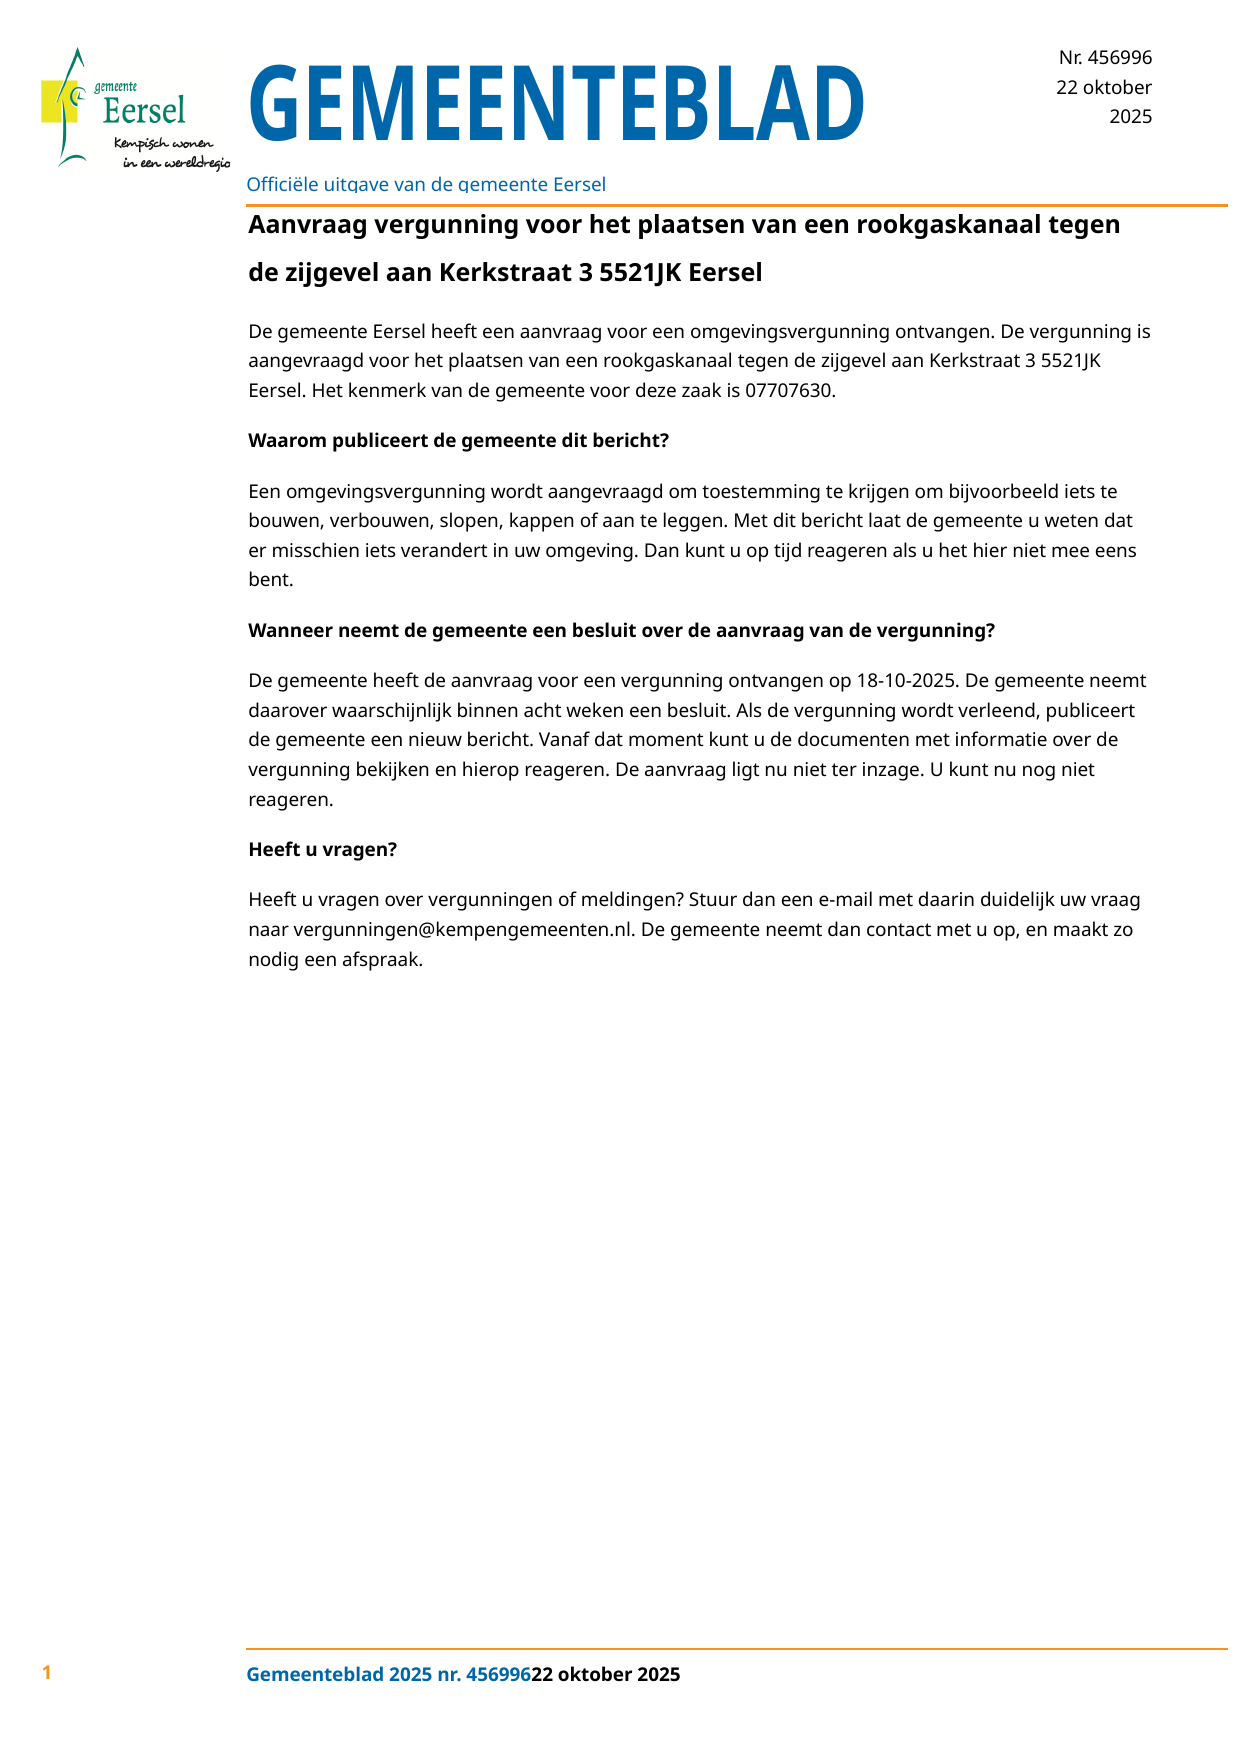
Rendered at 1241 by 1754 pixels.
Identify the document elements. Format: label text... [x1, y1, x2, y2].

picture [41, 47, 231, 172]
text De gemeente Eersel heeft een aanvraag voor een omgevingsvergunning ontvangen. De vergunning is aangevraagd voor het plaatsen van een rookgaskanaal tegen de zijgevel aan Kerkstraat 3 5521JK Eersel. Het kenmerk van de gemeente voor deze zaak is 07707630. [248, 318, 1152, 403]
text Een omgevingsvergunning wordt aangevraagd om toestemming te krijgen om bijvoorbeeld iets te bouwen, verbouwen, slopen, kappen of aan te leggen. Met dit bericht laat de gemeente u weten dat er misschien iets verandert in uw omgeving. Dan kunt u op tijd reageren als u het hier niet mee eens bent. [248, 478, 1152, 592]
text De gemeente heeft de aanvraag voor een vergunning ontvangen op 18-10-2025. De gemeente neemt daarover waarschijnlijk binnen acht weken een besluit. Als de vergunning wordt verleend, publiceert de gemeente een nieuw bericht. Vanaf dat moment kunt u de documenten met informatie over de vergunning bekijken en hierop reageren. De aanvraag ligt nu niet ter inzage. U kunt nu nog niet reageren. [248, 667, 1152, 812]
text Heeft u vragen over vergunningen of meldingen? Stuur dan een e-mail met daarin duidelijk uw vraag naar vergunningen@kempengemeenten.nl. De gemeente neemt dan contact met u op, en maakt zo nodig een afspraak. [248, 887, 1152, 972]
text Waarom publiceert de gemeente dit bericht? [248, 427, 1152, 453]
text Wanneer neemt de gemeente een besluit over de aanvraag van de vergunning? [248, 617, 1152, 643]
text Heeft u vragen? [248, 836, 1152, 862]
text Aanvraag vergunning voor het plaatsen van een rookgaskanaal tegen de zijgevel aan Kerkstraat 3 5521JK Eersel [248, 207, 1152, 288]
